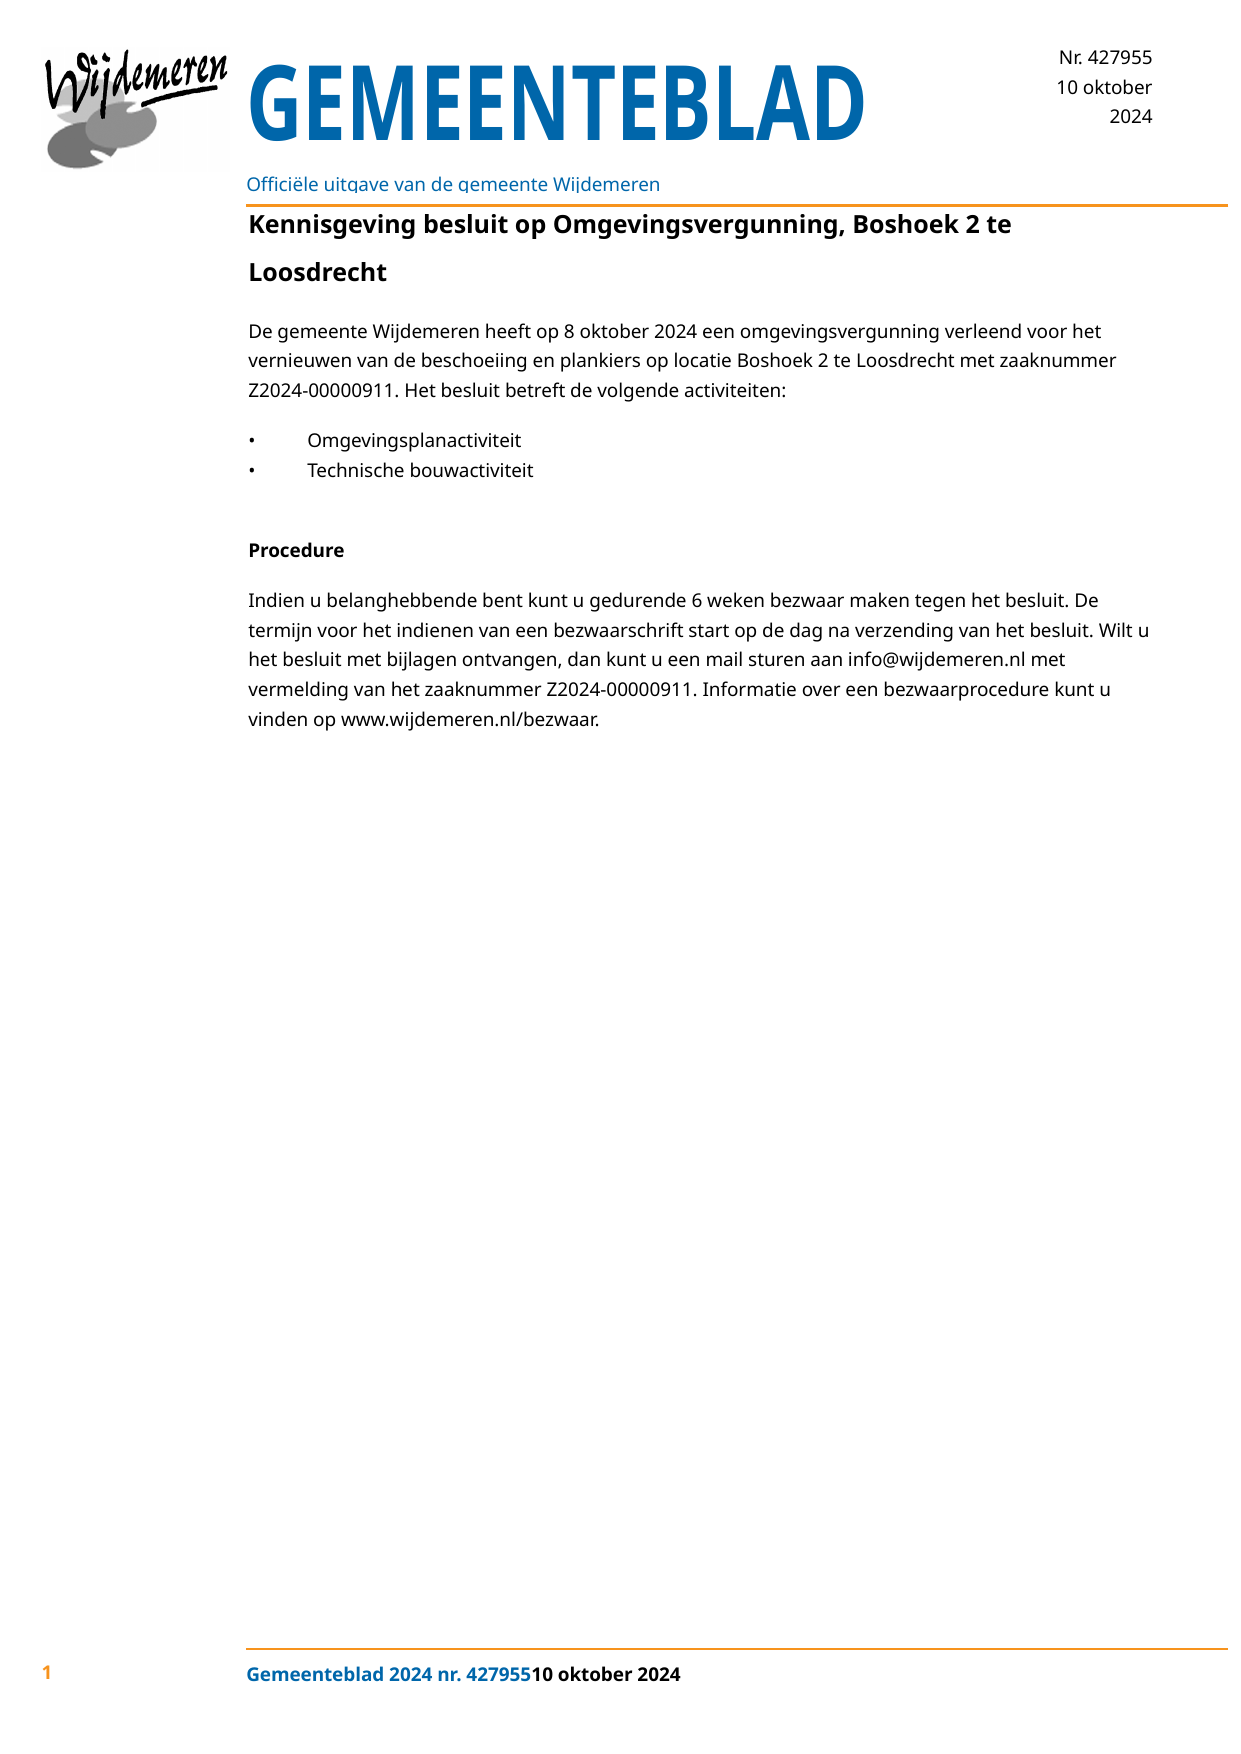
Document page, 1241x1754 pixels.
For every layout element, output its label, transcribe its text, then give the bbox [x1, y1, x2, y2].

picture [41, 47, 231, 172]
text Procedure [248, 537, 1152, 563]
text Kennisgeving besluit op Omgevingsvergunning, Boshoek 2 te Loosdrecht [248, 207, 1152, 288]
text De gemeente Wijdemeren heeft op 8 oktober 2024 een omgevingsvergunning verleend voor het vernieuwen van de beschoeiing en plankiers op locatie Boshoek 2 te Loosdrecht met zaaknummer Z2024-00000911. Het besluit betreft de volgende activiteiten: [248, 318, 1152, 403]
list Omgevingsplanactiviteit [248, 427, 1152, 453]
list Technische bouwactiviteit [248, 457, 1152, 483]
text Indien u belanghebbende bent kunt u gedurende 6 weken bezwaar maken tegen het besluit. De termijn voor het indienen van een bezwaarschrift start op de dag na verzending van het besluit. Wilt u het besluit met bijlagen ontvangen, dan kunt u een mail sturen aan info@wijdemeren.nl met vermelding van het zaaknummer Z2024-00000911. Informatie over een bezwaarprocedure kunt u vinden op www.wijdemeren.nl/bezwaar. [248, 587, 1152, 732]
